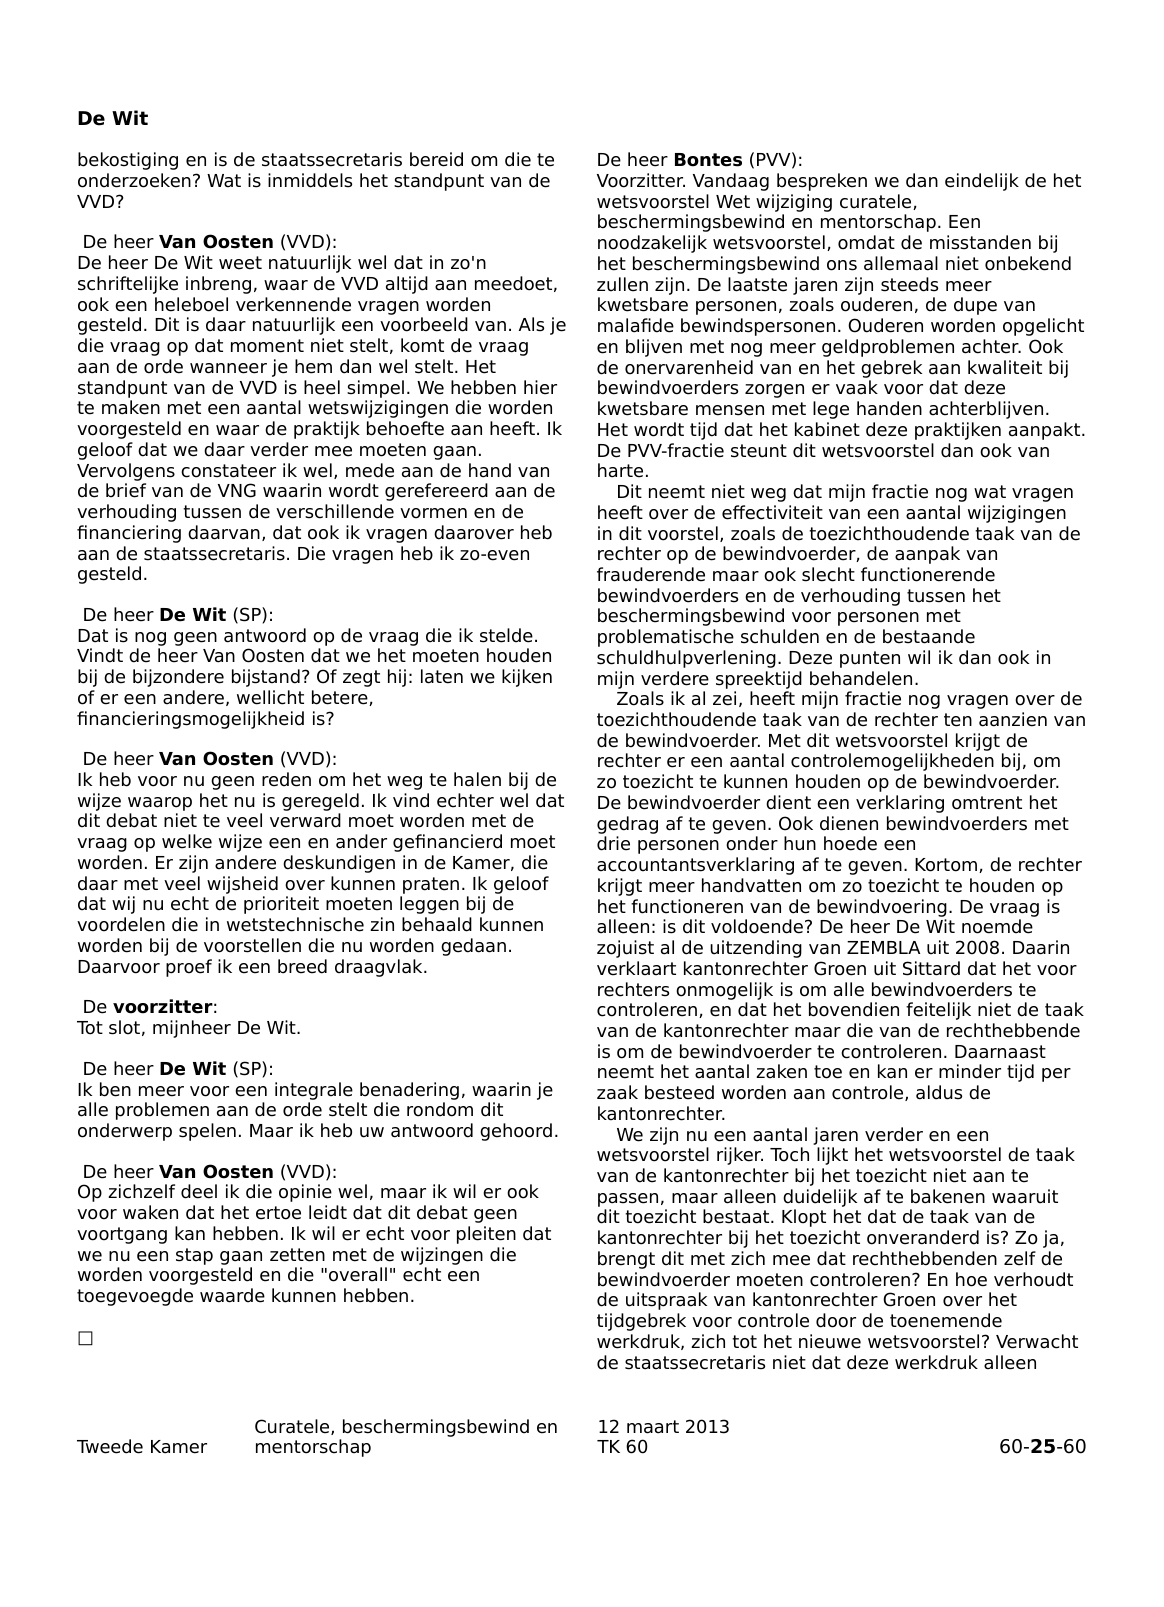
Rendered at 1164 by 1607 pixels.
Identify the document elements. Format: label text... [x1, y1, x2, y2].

text De heer Van Oosten (VVD): [77, 1162, 567, 1182]
text De voorzitter: [77, 997, 567, 1018]
text Dat is nog geen antwoord op de vraag die ik stelde. Vindt de heer Van Oosten dat we het moeten houden bij de bijzondere bijstand? Of zegt hij: laten we kijken of er een andere, wellicht betere, financieringsmogelijkheid is? [77, 626, 567, 729]
text Ik ben meer voor een integrale benadering, waarin je alle problemen aan de orde stelt die rondom dit onderwerp spelen. Maar ik heb uw antwoord gehoord. [77, 1079, 567, 1142]
text Tot slot, mijnheer De Wit. [77, 1018, 567, 1039]
text De heer De Wit (SP): [77, 1059, 567, 1079]
text De heer De Wit weet natuurlijk wel dat in zo'n schriftelijke inbreng, waar de VVD altijd aan meedoet, ook een heleboel verkennende vragen worden gesteld. Dit is daar natuurlijk een voorbeeld van. Als je die vraag op dat moment niet stelt, komt de vraag aan de orde wanneer je hem dan wel stelt. Het standpunt van de VVD is heel simpel. We hebben hier te maken met een aantal wetswijzigingen die worden voorgesteld en waar de praktijk behoefte aan heeft. Ik geloof dat we daar verder mee moeten gaan. Vervolgens constateer ik wel, mede aan de hand van de brief van de VNG waarin wordt gerefereerd aan de verhouding tussen de verschillende vormen en de financiering daarvan, dat ook ik vragen daarover heb aan de staatssecretaris. Die vragen heb ik zo-even gesteld. [77, 253, 567, 585]
text We zijn nu een aantal jaren verder en een wetsvoorstel rijker. Toch lijkt het wetsvoorstel de taak van de kantonrechter bij het toezicht niet aan te passen, maar alleen duidelijk af te bakenen waaruit dit toezicht bestaat. Klopt het dat de taak van de kantonrechter bij het toezicht onveranderd is? Zo ja, brengt dit met zich mee dat rechthebbenden zelf de bewindvoerder moeten controleren? En hoe verhoudt de uitspraak van kantonrechter Groen over het tijdgebrek voor controle door de toenemende werkdruk, zich tot het nieuwe wetsvoorstel? Verwacht de staatssecretaris niet dat deze werkdruk alleen [596, 1124, 1087, 1373]
text De heer De Wit (SP): [77, 605, 567, 626]
text Ik heb voor nu geen reden om het weg te halen bij de wijze waarop het nu is geregeld. Ik vind echter wel dat dit debat niet te veel verward moet worden met de vraag op welke wijze een en ander gefinancierd moet worden. Er zijn andere deskundigen in de Kamer, die daar met veel wijsheid over kunnen praten. Ik geloof dat wij nu echt de prioriteit moeten leggen bij de voordelen die in wetstechnische zin behaald kunnen worden bij de voorstellen die nu worden gedaan. Daarvoor proef ik een breed draagvlak. [77, 770, 567, 977]
text De heer Van Oosten (VVD): [77, 749, 567, 770]
text Zoals ik al zei, heeft mijn fractie nog vragen over de toezichthoudende taak van de rechter ten aanzien van de bewindvoerder. Met dit wetsvoorstel krijgt de rechter er een aantal controlemogelijkheden bij, om zo toezicht te kunnen houden op de bewindvoerder. De bewindvoerder dient een verklaring omtrent het gedrag af te geven. Ook dienen bewindvoerders met drie personen onder hun hoede een accountantsverklaring af te geven. Kortom, de rechter krijgt meer handvatten om zo toezicht te houden op het functioneren van de bewindvoering. De vraag is alleen: is dit voldoende? De heer De Wit noemde zojuist al de uitzending van ZEMBLA uit 2008. Daarin verklaart kantonrechter Groen uit Sittard dat het voor rechters onmogelijk is om alle bewindvoerders te controleren, en dat het bovendien feitelijk niet de taak van de kantonrechter maar die van de rechthebbende is om de bewindvoerder te controleren. Daarnaast neemt het aantal zaken toe en kan er minder tijd per zaak besteed worden aan controle, aldus de kantonrechter. [596, 689, 1087, 1124]
text De heer Bontes (PVV): [596, 150, 1087, 171]
text Dit neemt niet weg dat mijn fractie nog wat vragen heeft over de effectiviteit van een aantal wijzigingen in dit voorstel, zoals de toezichthoudende taak van de rechter op de bewindvoerder, de aanpak van frauderende maar ook slecht functionerende bewindvoerders en de verhouding tussen het beschermingsbewind voor personen met problematische schulden en de bestaande schuldhulpverlening. Deze punten wil ik dan ook in mijn verdere spreektijd behandelen. [596, 482, 1087, 689]
text De heer Van Oosten (VVD): [77, 232, 567, 253]
text □ [77, 1327, 567, 1347]
text bekostiging en is de staatssecretaris bereid om die te onderzoeken? Wat is inmiddels het standpunt van de VVD? [77, 150, 567, 212]
text Voorzitter. Vandaag bespreken we dan eindelijk de het wetsvoorstel Wet wijziging curatele, beschermingsbewind en mentorschap. Een noodzakelijk wetsvoorstel, omdat de misstanden bij het beschermingsbewind ons allemaal niet onbekend zullen zijn. De laatste jaren zijn steeds meer kwetsbare personen, zoals ouderen, de dupe van malafide bewindspersonen. Ouderen worden opgelicht en blijven met nog meer geldproblemen achter. Ook de onervarenheid van en het gebrek aan kwaliteit bij bewindvoerders zorgen er vaak voor dat deze kwetsbare mensen met lege handen achterblijven. Het wordt tijd dat het kabinet deze praktijken aanpakt. De PVV-fractie steunt dit wetsvoorstel dan ook van harte. [596, 171, 1087, 482]
text Op zichzelf deel ik die opinie wel, maar ik wil er ook voor waken dat het ertoe leidt dat dit debat geen voortgang kan hebben. Ik wil er echt voor pleiten dat we nu een stap gaan zetten met de wijzingen die worden voorgesteld en die "overall" echt een toegevoegde waarde kunnen hebben. [77, 1182, 567, 1307]
